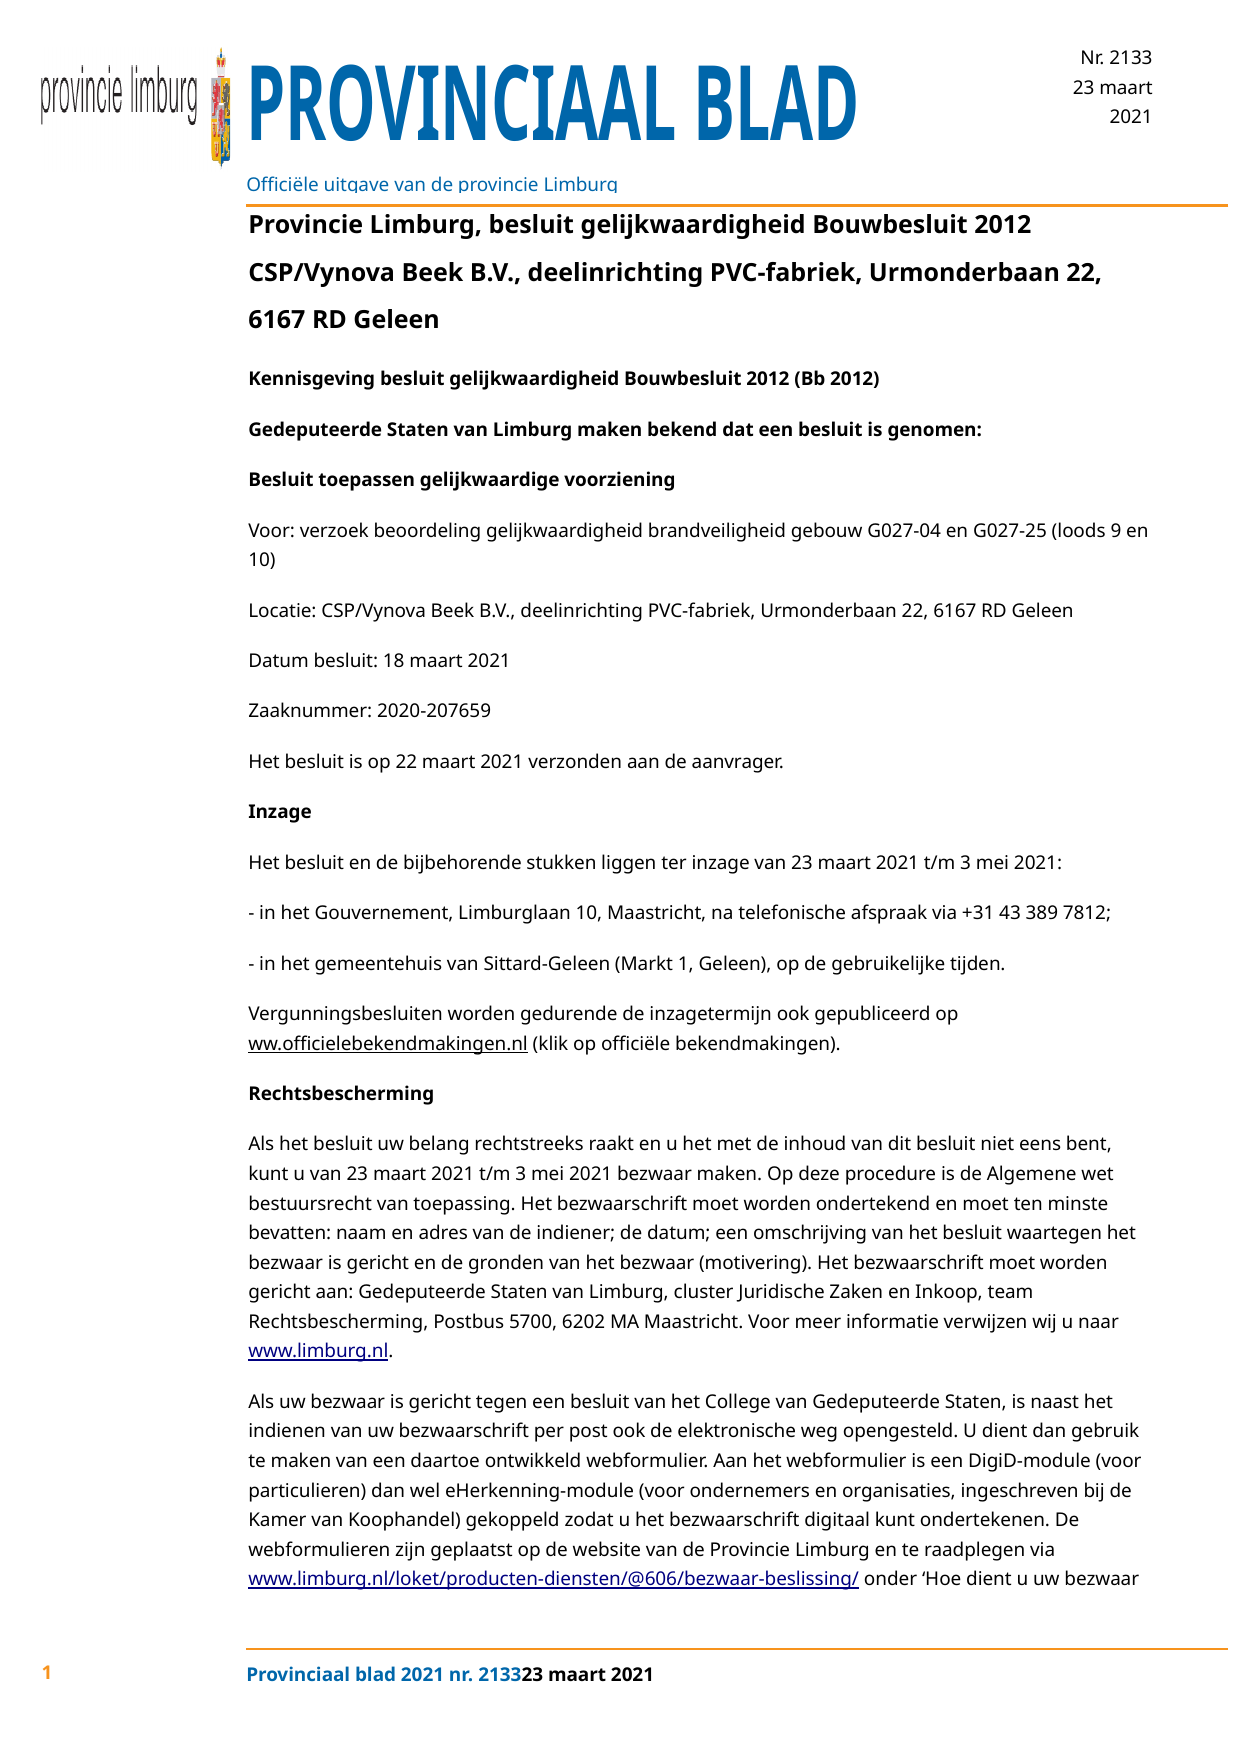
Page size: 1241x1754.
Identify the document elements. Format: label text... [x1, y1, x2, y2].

text - in het Gouvernement, Limburglaan 10, Maastricht, na telefonische afspraak via +31 43 389 7812; [248, 899, 1152, 925]
text Locatie: CSP/Vynova Beek B.V., deelinrichting PVC-fabriek, Urmonderbaan 22, 6167 RD Geleen [248, 597, 1152, 622]
text Zaaknummer: 2020-207659 [248, 698, 1152, 723]
text Datum besluit: 18 maart 2021 [248, 647, 1152, 673]
text Inzage [248, 798, 1152, 824]
text Als het besluit uw belang rechtstreeks raakt en u het met de inhoud van dit besluit niet eens bent, kunt u van 23 maart 2021 t/m 3 mei 2021 bezwaar maken. Op deze procedure is de Algemene wet bestuursrecht van toepassing. Het bezwaarschrift moet worden ondertekend en moet ten minste bevatten: naam en adres van de indiener; de datum; een omschrijving van het besluit waartegen het bezwaar is gericht en de gronden van het bezwaar (motivering). Het bezwaarschrift moet worden gericht aan: Gedeputeerde Staten van Limburg, cluster Juridische Zaken en Inkoop, team Rechtsbescherming, Postbus 5700, 6202 MA Maastricht. Voor meer informatie verwijzen wij u naar www.limburg.nl. [248, 1131, 1152, 1363]
text Voor: verzoek beoordeling gelijkwaardigheid brandveiligheid gebouw G027-04 en G027-25 (loods 9 en 10) [248, 517, 1152, 572]
text Vergunningsbesluiten worden gedurende de inzagetermijn ook gepubliceerd op ww.officielebekendmakingen.nl (klik op officiële bekendmakingen). [248, 1000, 1152, 1055]
text Besluit toepassen gelijkwaardige voorziening [248, 466, 1152, 492]
text Rechtsbescherming [248, 1080, 1152, 1106]
text Provincie Limburg, besluit gelijkwaardigheid Bouwbesluit 2012 CSP/Vynova Beek B.V., deelinrichting PVC-fabriek, Urmonderbaan 22, 6167 RD Geleen [248, 207, 1152, 336]
text Kennisgeving besluit gelijkwaardigheid Bouwbesluit 2012 (Bb 2012) [248, 366, 1152, 391]
picture [41, 47, 231, 172]
text Het besluit is op 22 maart 2021 verzonden aan de aanvrager. [248, 748, 1152, 774]
text Gedeputeerde Staten van Limburg maken bekend dat een besluit is genomen: [248, 416, 1152, 442]
text Het besluit en de bijbehorende stukken liggen ter inzage van 23 maart 2021 t/m 3 mei 2021: [248, 849, 1152, 874]
text - in het gemeentehuis van Sittard-Geleen (Markt 1, Geleen), op de gebruikelijke tijden. [248, 950, 1152, 975]
text Als uw bezwaar is gericht tegen een besluit van het College van Gedeputeerde Staten, is naast het indienen van uw bezwaarschrift per post ook de elektronische weg opengesteld. U dient dan gebruik te maken van een daartoe ontwikkeld webformulier. Aan het webformulier is een DigiD-module (voor particulieren) dan wel eHerkenning-module (voor ondernemers en organisaties, ingeschreven bij de Kamer van Koophandel) gekoppeld zodat u het bezwaarschrift digitaal kunt ondertekenen. De webformulieren zijn geplaatst op de website van de Provincie Limburg en te raadplegen via www.limburg.nl/loket/producten-diensten/@606/bezwaar-beslissing/ onder ‘Hoe dient u uw bezwaar [248, 1388, 1152, 1591]
